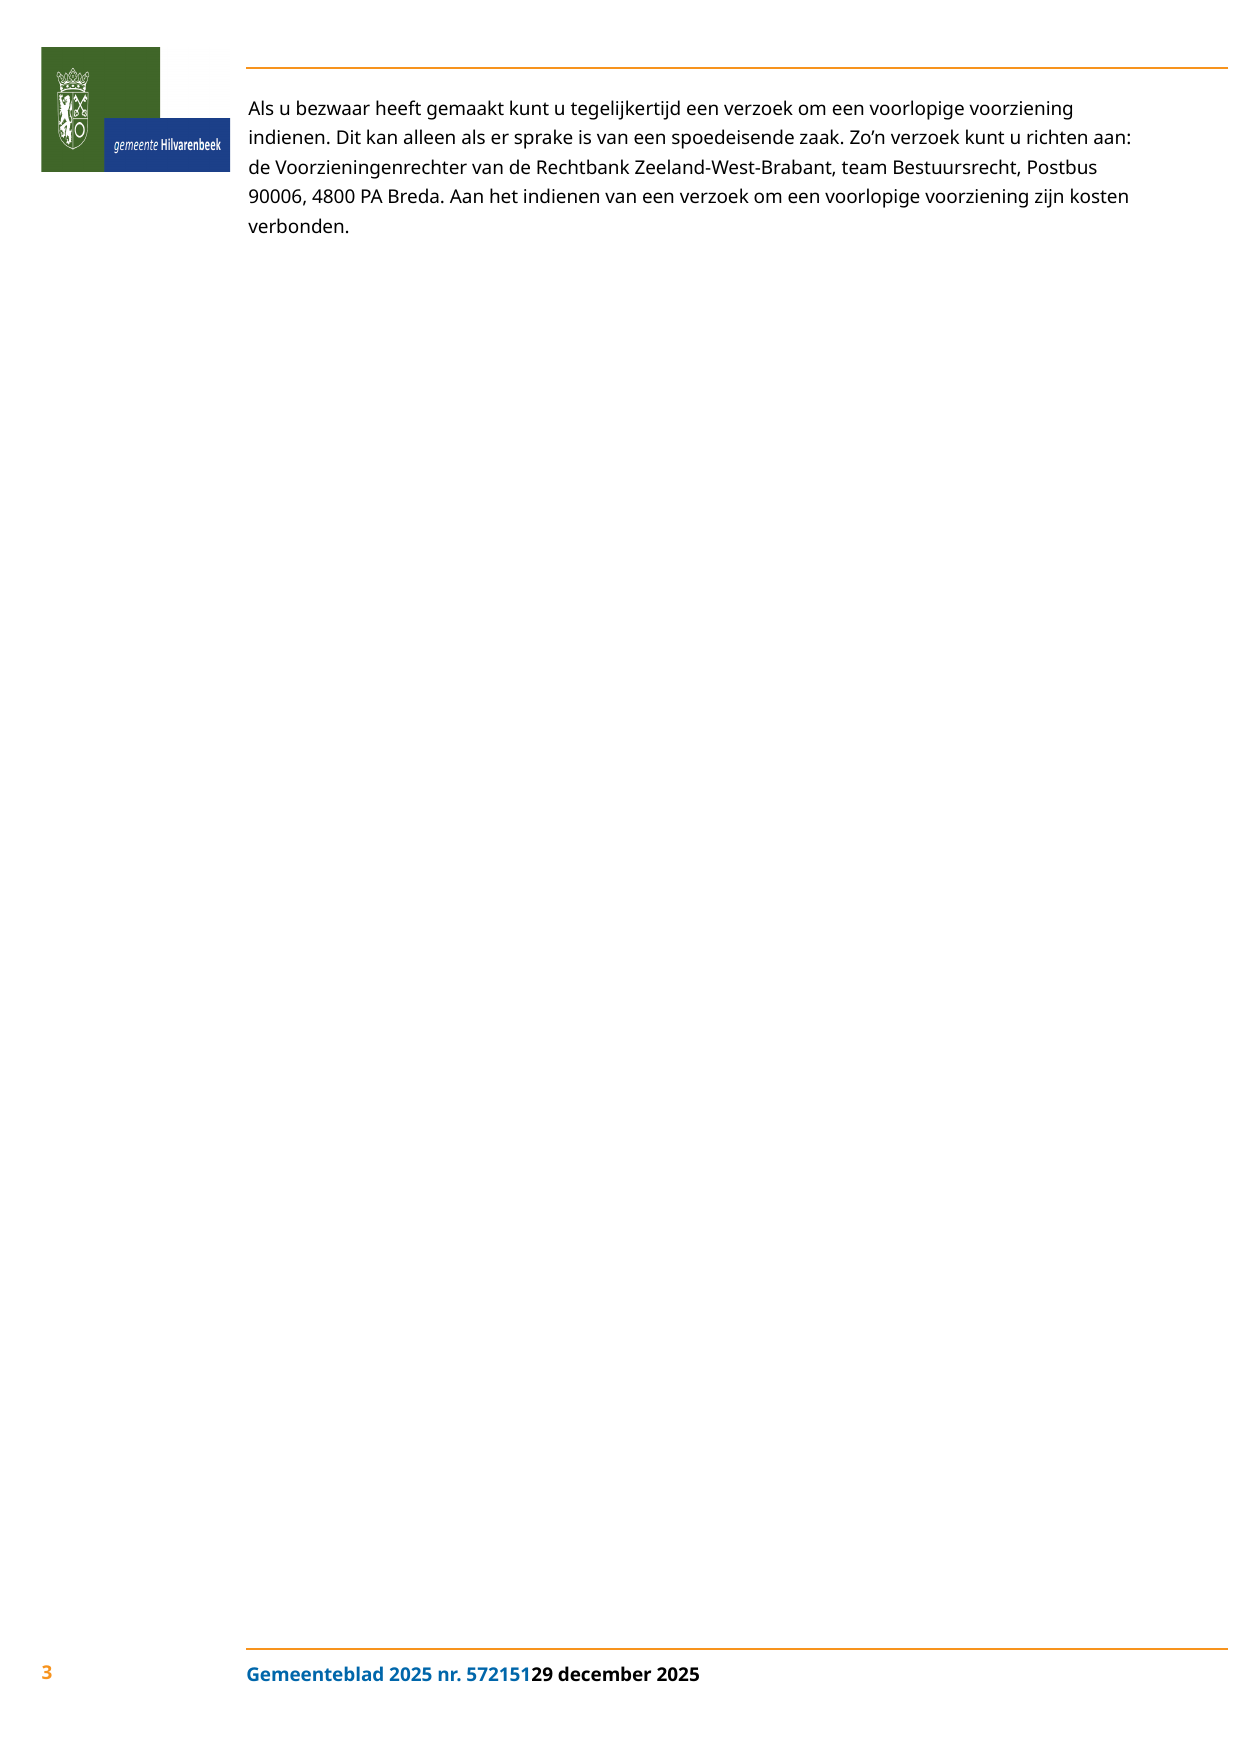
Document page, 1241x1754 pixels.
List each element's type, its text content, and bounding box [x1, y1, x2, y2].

picture [41, 47, 231, 172]
text Als u bezwaar heeft gemaakt kunt u tegelijkertijd een verzoek om een voorlopige voorziening indienen. Dit kan alleen als er sprake is van een spoedeisende zaak. Zo’n verzoek kunt u richten aan: de Voorzieningenrechter van de Rechtbank Zeeland-West-Brabant, team Bestuursrecht, Postbus 90006, 4800 PA Breda. Aan het indienen van een verzoek om een voorlopige voorziening zijn kosten verbonden. [248, 95, 1152, 239]
